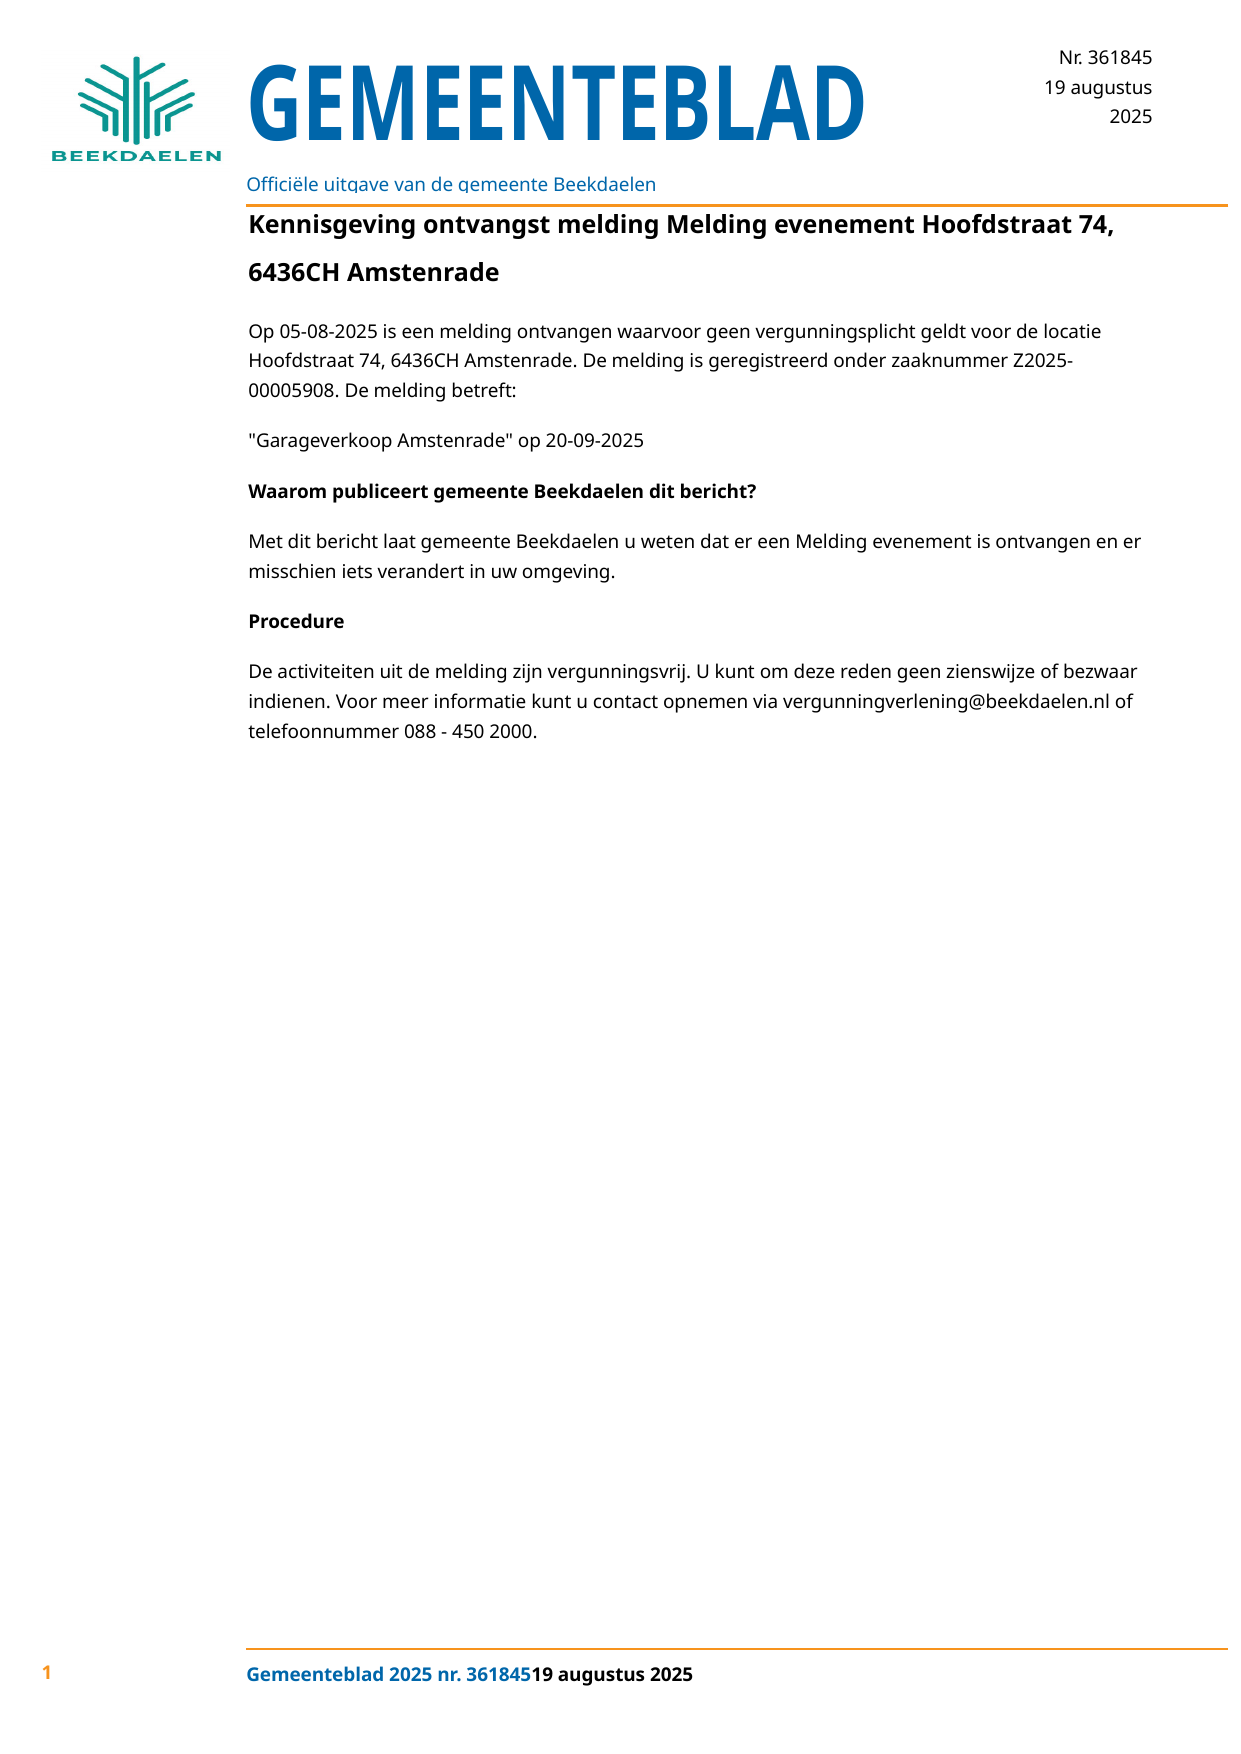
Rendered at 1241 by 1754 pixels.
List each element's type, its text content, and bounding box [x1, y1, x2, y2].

text Kennisgeving ontvangst melding Melding evenement Hoofdstraat 74, 6436CH Amstenrade [248, 207, 1152, 288]
text De activiteiten uit de melding zijn vergunningsvrij. U kunt om deze reden geen zienswijze of bezwaar indienen. Voor meer informatie kunt u contact opnemen via vergunningverlening@beekdaelen.nl of telefoonnummer 088 - 450 2000. [248, 659, 1152, 744]
text "Garageverkoop Amstenrade" op 20-09-2025 [248, 427, 1152, 453]
text Met dit bericht laat gemeente Beekdaelen u weten dat er een Melding evenement is ontvangen en er misschien iets verandert in uw omgeving. [248, 528, 1152, 584]
text Procedure [248, 608, 1152, 634]
text Op 05-08-2025 is een melding ontvangen waarvoor geen vergunningsplicht geldt voor de locatie Hoofdstraat 74, 6436CH Amstenrade. De melding is geregistreerd onder zaaknummer Z2025-00005908. De melding betreft: [248, 318, 1152, 403]
picture [41, 47, 231, 172]
text Waarom publiceert gemeente Beekdaelen dit bericht? [248, 478, 1152, 504]
